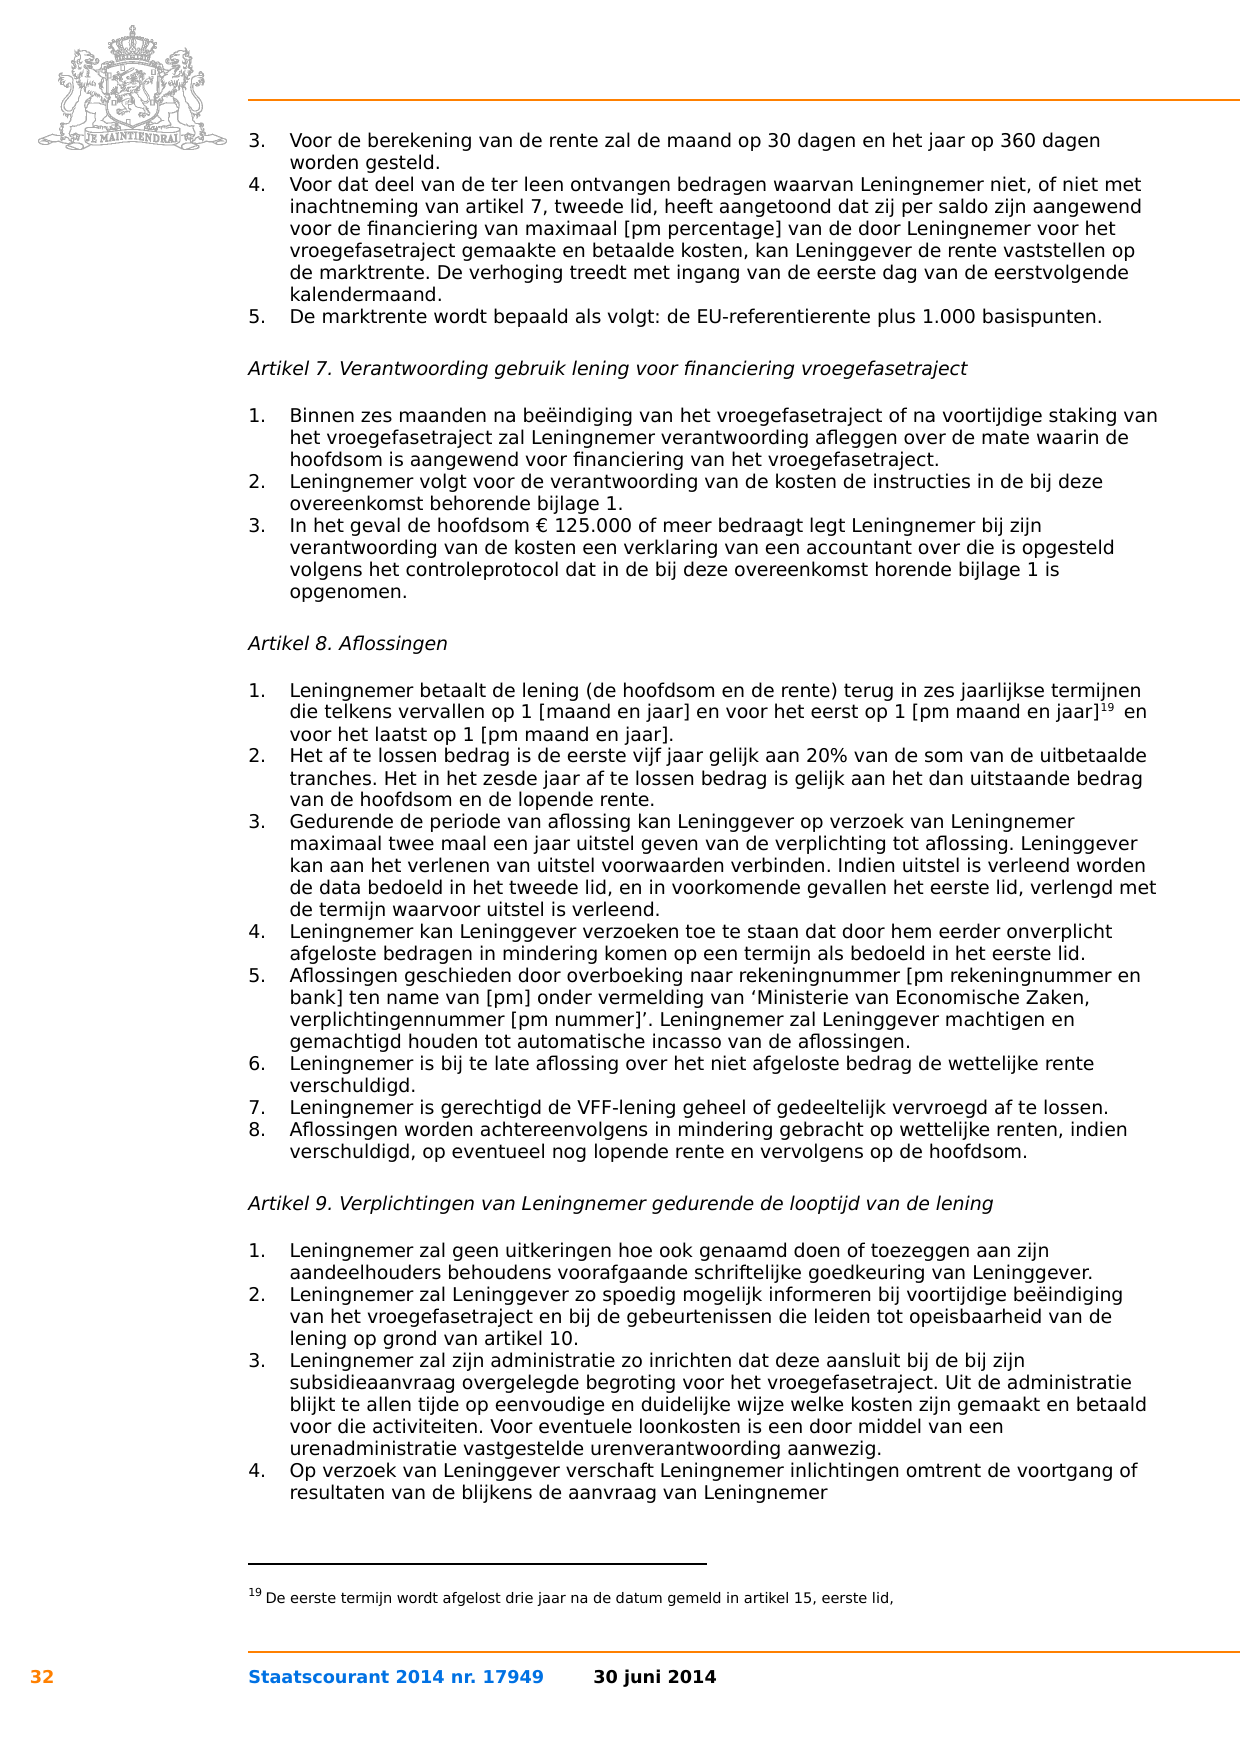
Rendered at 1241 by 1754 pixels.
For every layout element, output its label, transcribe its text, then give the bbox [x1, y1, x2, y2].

picture [38, 25, 227, 150]
text 3. Gedurende de periode van aflossing kan Leninggever op verzoek van Leningnemer maximaal twee maal een jaar uitstel geven van de verplichting tot aflossing. Leninggever kan aan het verlenen van uitstel voorwaarden verbinden. Indien uitstel is verleend worden de data bedoeld in het tweede lid, en in voorkomende gevallen het eerste lid, verlengd met de termijn waarvoor uitstel is verleend. [248, 811, 1163, 921]
text 2. Leningnemer zal Leninggever zo spoedig mogelijk informeren bij voortijdige beëindiging van het vroegefasetraject en bij de gebeurtenissen die leiden tot opeisbaarheid van de lening op grond van artikel 10. [248, 1284, 1163, 1350]
text 1. Binnen zes maanden na beëindiging van het vroegefasetraject of na voortijdige staking van het vroegefasetraject zal Leningnemer verantwoording afleggen over de mate waarin de hoofdsom is aangewend voor financiering van het vroegefasetraject. [248, 405, 1163, 471]
text 5. Aflossingen geschieden door overboeking naar rekeningnummer [pm rekeningnummer en bank] ten name van [pm] onder vermelding van ‘Ministerie van Economische Zaken, verplichtingennummer [pm nummer]’. Leningnemer zal Leninggever machtigen en gemachtigd houden tot automatische incasso van de aflossingen. [248, 965, 1163, 1053]
text 8. Aflossingen worden achtereenvolgens in mindering gebracht op wettelijke renten, indien verschuldigd, op eventueel nog lopende rente en vervolgens op de hoofdsom. [248, 1119, 1163, 1163]
subtitle Artikel 8. Aflossingen [248, 632, 1163, 654]
text 3. In het geval de hoofdsom € 125.000 of meer bedraagt legt Leningnemer bij zijn verantwoording van de kosten een verklaring van een accountant over die is opgesteld volgens het controleprotocol dat in de bij deze overeenkomst horende bijlage 1 is opgenomen. [248, 514, 1163, 602]
text 5. De marktrente wordt bepaald als volgt: de EU-referentierente plus 1.000 basispunten. [248, 306, 1163, 328]
subtitle Artikel 7. Verantwoording gebruik lening voor financiering vroegefasetraject [248, 358, 1163, 380]
text 2. Leningnemer volgt voor de verantwoording van de kosten de instructies in de bij deze overeenkomst behorende bijlage 1. [248, 471, 1163, 514]
text De eerste termijn wordt afgelost drie jaar na de datum gemeld in artikel 15, eerste lid, [248, 1586, 1163, 1608]
text 1. Leningnemer betaalt de lening (de hoofdsom en de rente) terug in zes jaarlijkse termijnen die telkens vervallen op 1 [maand en jaar] en voor het eerst op 1 [pm maand en jaar] en voor het laatst op 1 [pm maand en jaar]. [248, 679, 1163, 745]
text 4. Voor dat deel van de ter leen ontvangen bedragen waarvan Leningnemer niet, of niet met inachtneming van artikel 7, tweede lid, heeft aangetoond dat zij per saldo zijn aangewend voor de financiering van maximaal [pm percentage] van de door Leningnemer voor het vroegefasetraject gemaakte en betaalde kosten, kan Leninggever de rente vaststellen op de marktrente. De verhoging treedt met ingang van de eerste dag van de eerstvolgende kalendermaand. [248, 174, 1163, 306]
text 4. Leningnemer kan Leninggever verzoeken toe te staan dat door hem eerder onverplicht afgeloste bedragen in mindering komen op een termijn als bedoeld in het eerste lid. [248, 921, 1163, 965]
text 6. Leningnemer is bij te late aflossing over het niet afgeloste bedrag de wettelijke rente verschuldigd. [248, 1053, 1163, 1097]
text 1. Leningnemer zal geen uitkeringen hoe ook genaamd doen of toezeggen aan zijn aandeelhouders behoudens voorafgaande schriftelijke goedkeuring van Leninggever. [248, 1240, 1163, 1284]
text 7. Leningnemer is gerechtigd de VFF-lening geheel of gedeeltelijk vervroegd af te lossen. [248, 1097, 1163, 1119]
text 2. Het af te lossen bedrag is de eerste vijf jaar gelijk aan 20% van de som van de uitbetaalde tranches. Het in het zesde jaar af te lossen bedrag is gelijk aan het dan uitstaande bedrag van de hoofdsom en de lopende rente. [248, 745, 1163, 811]
text 3. Leningnemer zal zijn administratie zo inrichten dat deze aansluit bij de bij zijn subsidieaanvraag overgelegde begroting voor het vroegefasetraject. Uit de administratie blijkt te allen tijde op eenvoudige en duidelijke wijze welke kosten zijn gemaakt en betaald voor die activiteiten. Voor eventuele loonkosten is een door middel van een urenadministratie vastgestelde urenverantwoording aanwezig. [248, 1350, 1163, 1460]
text 4. Op verzoek van Leninggever verschaft Leningnemer inlichtingen omtrent de voortgang of resultaten van de blijkens de aanvraag van Leningnemer [248, 1460, 1163, 1504]
subtitle Artikel 9. Verplichtingen van Leningnemer gedurende de looptijd van de lening [248, 1193, 1163, 1215]
text 3. Voor de berekening van de rente zal de maand op 30 dagen en het jaar op 360 dagen worden gesteld. [248, 130, 1163, 174]
